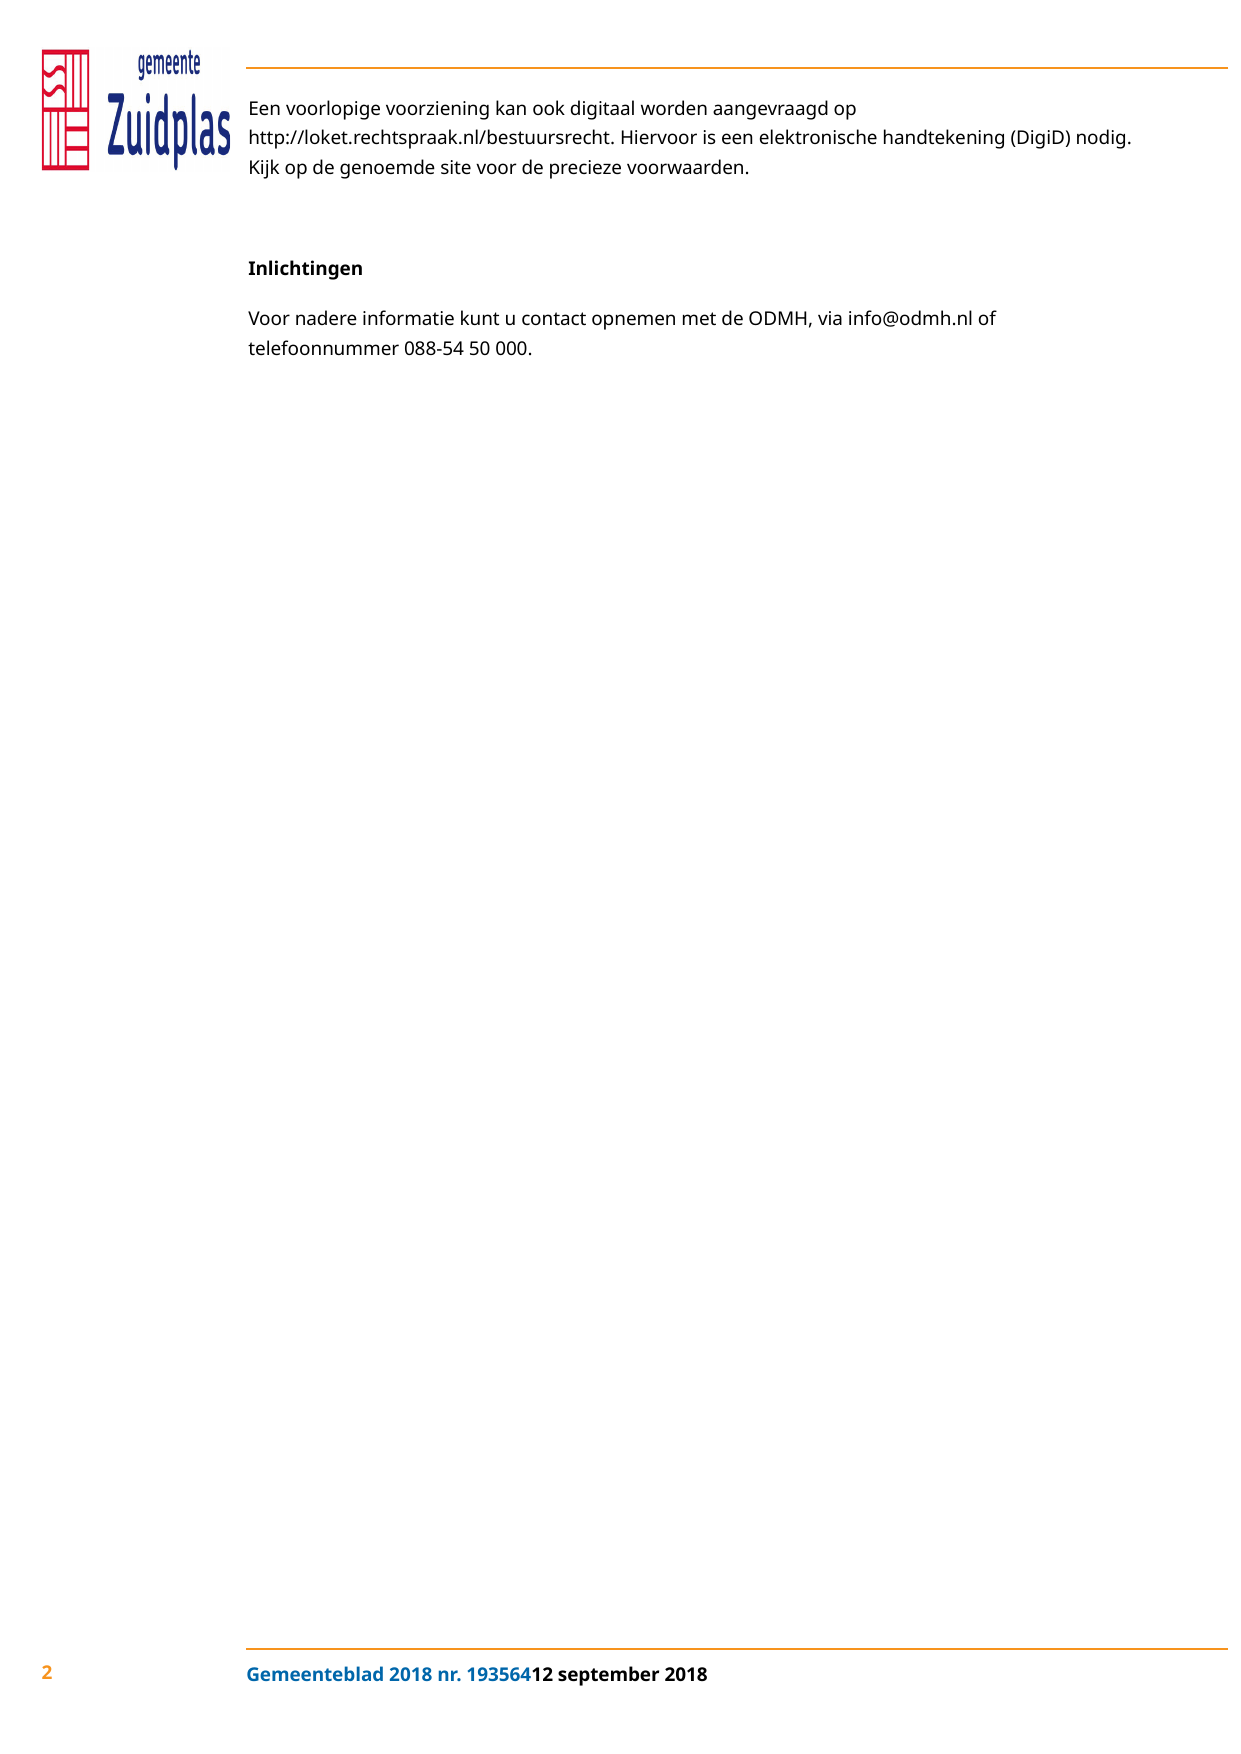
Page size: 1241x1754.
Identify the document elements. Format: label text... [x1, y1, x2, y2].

text Voor nadere informatie kunt u contact opnemen met de ODMH, via info@odmh.nl of telefoonnummer 088-54 50 000. [248, 305, 1152, 361]
text Inlichtingen [248, 255, 1152, 281]
text Een voorlopige voorziening kan ook digitaal worden aangevraagd op http://loket.rechtspraak.nl/bestuursrecht. Hiervoor is een elektronische handtekening (DigiD) nodig. Kijk op de genoemde site voor de precieze voorwaarden. [248, 95, 1152, 180]
picture [41, 47, 231, 172]
